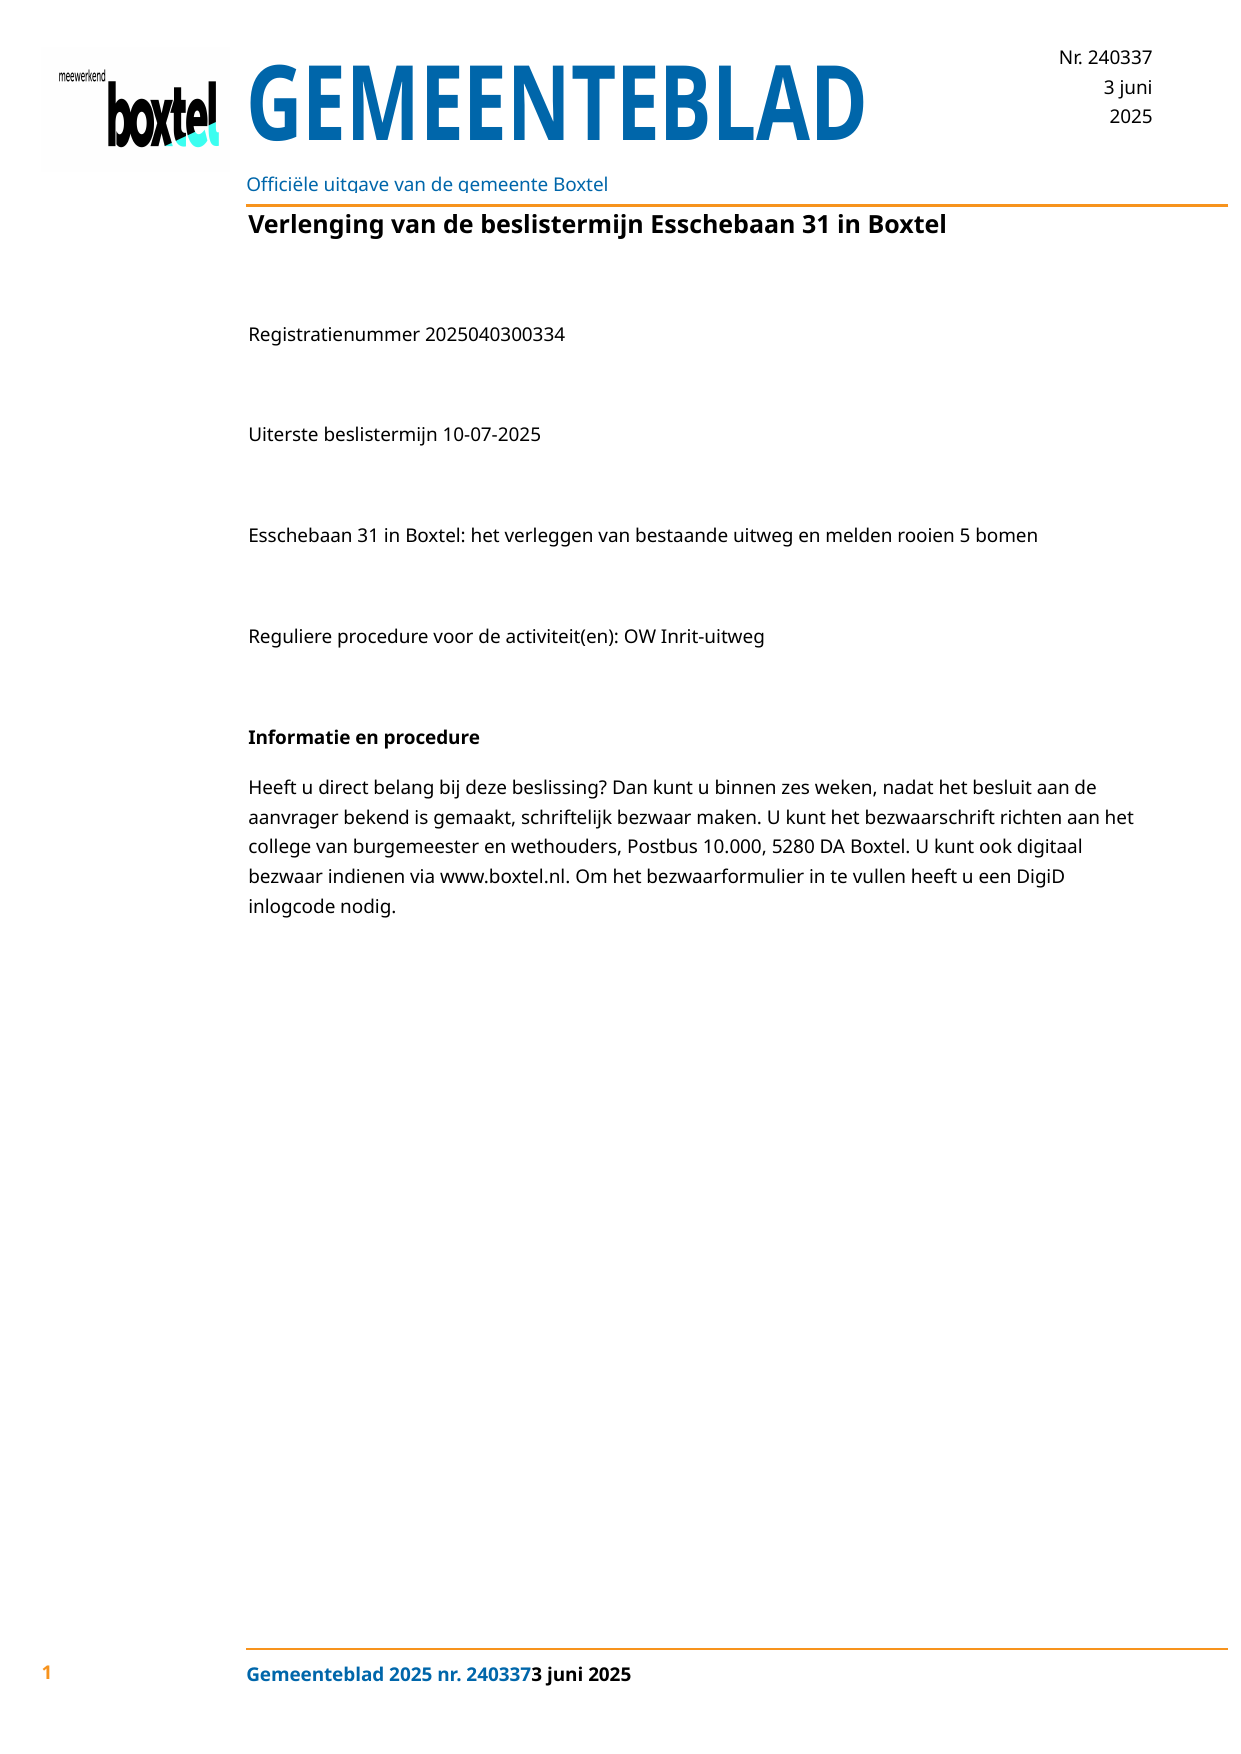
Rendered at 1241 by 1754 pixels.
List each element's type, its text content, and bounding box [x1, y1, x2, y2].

text Heeft u direct belang bij deze beslissing? Dan kunt u binnen zes weken, nadat het besluit aan de aanvrager bekend is gemaakt, schriftelijk bezwaar maken. U kunt het bezwaarschrift richten aan het college van burgemeester en wethouders, Postbus 10.000, 5280 DA Boxtel. U kunt ook digitaal bezwaar indienen via www.boxtel.nl. Om het bezwaarformulier in te vullen heeft u een DigiD inlogcode nodig. [248, 774, 1152, 918]
picture [41, 47, 231, 172]
text Esschebaan 31 in Boxtel: het verleggen van bestaande uitweg en melden rooien 5 bomen [248, 522, 1152, 548]
text Uiterste beslistermijn 10-07-2025 [248, 422, 1152, 447]
text Informatie en procedure [248, 724, 1152, 750]
text Verlenging van de beslistermijn Esschebaan 31 in Boxtel [248, 207, 1152, 241]
text Registratienummer 2025040300334 [248, 321, 1152, 346]
text Reguliere procedure voor de activiteit(en): OW Inrit-uitweg [248, 623, 1152, 649]
